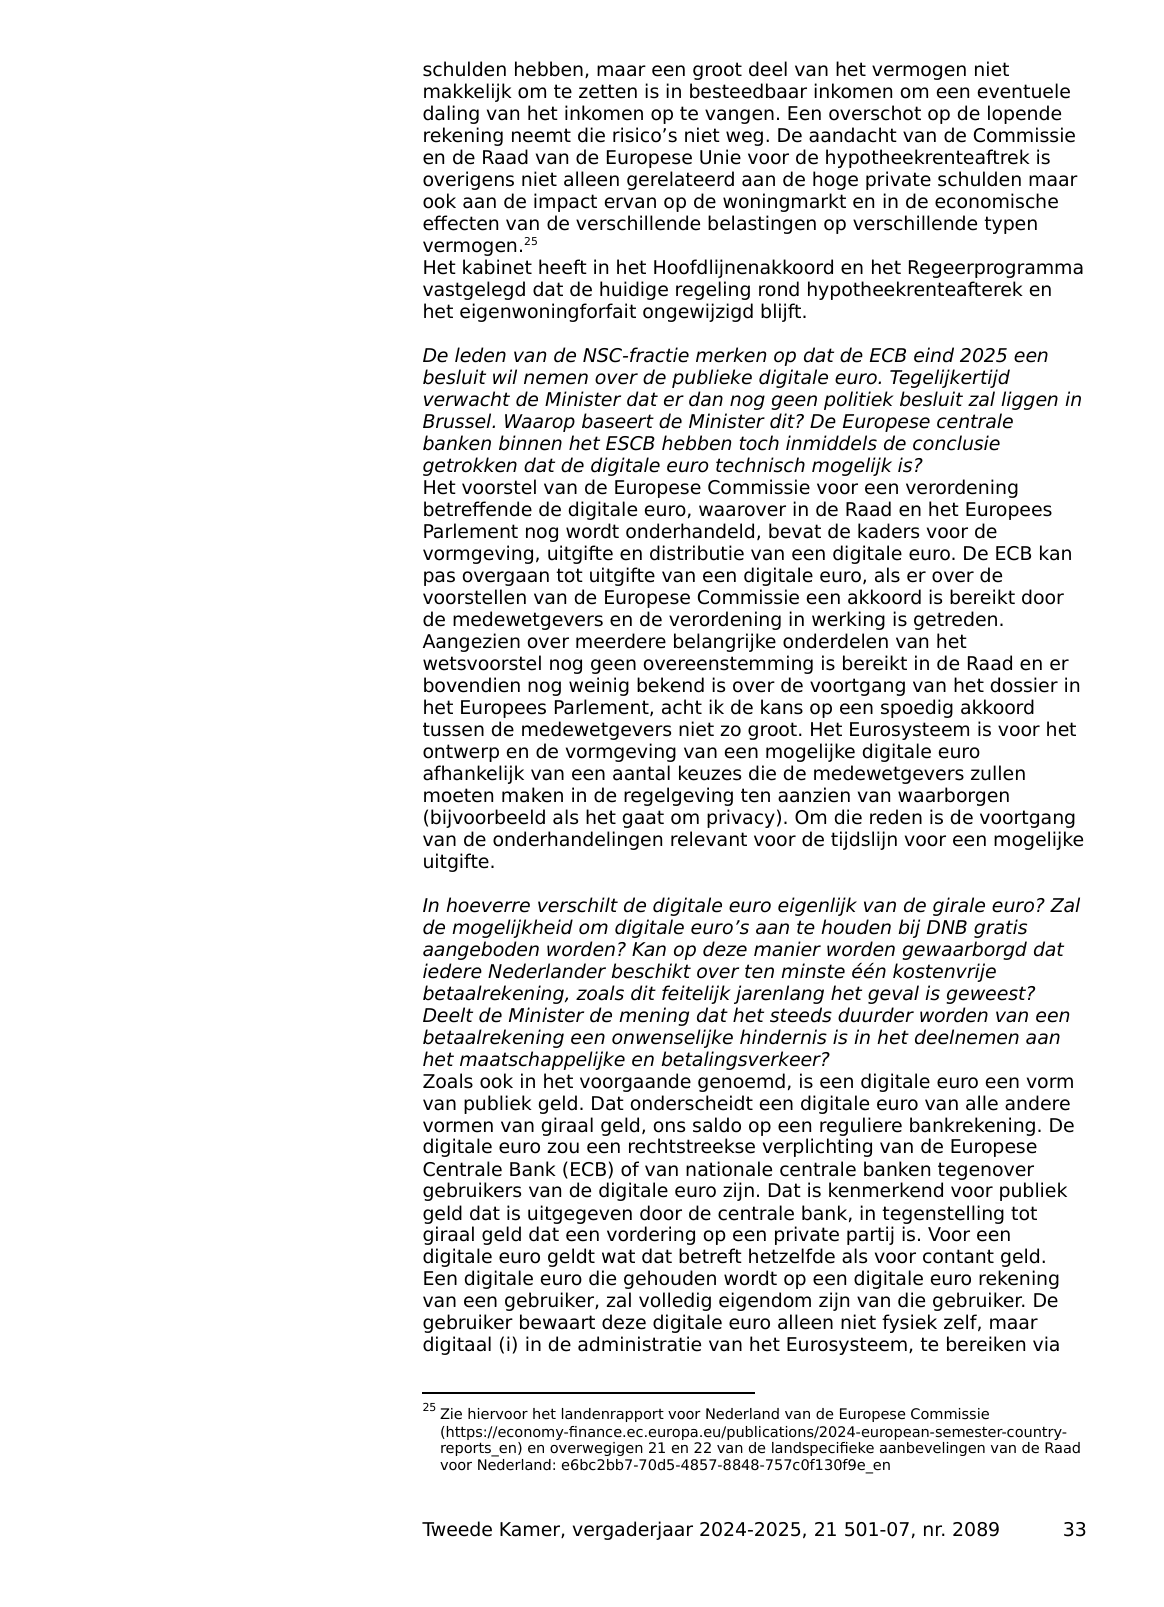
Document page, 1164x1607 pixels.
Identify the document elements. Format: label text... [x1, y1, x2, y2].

text schulden hebben, maar een groot deel van het vermogen niet makkelijk om te zetten is in besteedbaar inkomen om een eventuele daling van het inkomen op te vangen. Een overschot op de lopende rekening neemt die risico’s niet weg. De aandacht van de Commissie en de Raad van de Europese Unie voor de hypotheekrenteaftrek is overigens niet alleen gerelateerd aan de hoge private schulden maar ook aan de impact ervan op de woningmarkt en in de economische effecten van de verschillende belastingen op verschillende typen vermogen. [422, 59, 1087, 257]
text De leden van de NSC-fractie merken op dat de ECB eind 2025 een besluit wil nemen over de publieke digitale euro. Tegelijkertijd verwacht de Minister dat er dan nog geen politiek besluit zal liggen in Brussel. Waarop baseert de Minister dit? De Europese centrale banken binnen het ESCB hebben toch inmiddels de conclusie getrokken dat de digitale euro technisch mogelijk is? [422, 345, 1087, 477]
text Zie hiervoor het landenrapport voor Nederland van de Europese Commissie (https://economy-finance.ec.europa.eu/publications/2024-european-semester-country-reports_en) en overwegigen 21 en 22 van de landspecifieke aanbevelingen van de Raad voor Nederland: e6bc2bb7-70d5-4857-8848-757c0f130f9e_en [422, 1402, 1087, 1474]
text Het kabinet heeft in het Hoofdlijnenakkoord en het Regeerprogramma vastgelegd dat de huidige regeling rond hypotheekrenteafterek en het eigenwoningforfait ongewijzigd blijft. [422, 257, 1087, 323]
text Zoals ook in het voorgaande genoemd, is een digitale euro een vorm van publiek geld. Dat onderscheidt een digitale euro van alle andere vormen van giraal geld, ons saldo op een reguliere bankrekening. De digitale euro zou een rechtstreekse verplichting van de Europese Centrale Bank (ECB) of van nationale centrale banken tegenover gebruikers van de digitale euro zijn. Dat is kenmerkend voor publiek geld dat is uitgegeven door de centrale bank, in tegenstelling tot giraal geld dat een vordering op een private partij is. Voor een digitale euro geldt wat dat betreft hetzelfde als voor contant geld. Een digitale euro die gehouden wordt op een digitale euro rekening van een gebruiker, zal volledig eigendom zijn van die gebruiker. De gebruiker bewaart deze digitale euro alleen niet fysiek zelf, maar digitaal (i) in de administratie van het Eurosysteem, te bereiken via [422, 1071, 1087, 1356]
text Het voorstel van de Europese Commissie voor een verordening betreffende de digitale euro, waarover in de Raad en het Europees Parlement nog wordt onderhandeld, bevat de kaders voor de vormgeving, uitgifte en distributie van een digitale euro. De ECB kan pas overgaan tot uitgifte van een digitale euro, als er over de voorstellen van de Europese Commissie een akkoord is bereikt door de medewetgevers en de verordening in werking is getreden. Aangezien over meerdere belangrijke onderdelen van het wetsvoorstel nog geen overeenstemming is bereikt in de Raad en er bovendien nog weinig bekend is over de voortgang van het dossier in het Europees Parlement, acht ik de kans op een spoedig akkoord tussen de medewetgevers niet zo groot. Het Eurosysteem is voor het ontwerp en de vormgeving van een mogelijke digitale euro afhankelijk van een aantal keuzes die de medewetgevers zullen moeten maken in de regelgeving ten aanzien van waarborgen (bijvoorbeeld als het gaat om privacy). Om die reden is de voortgang van de onderhandelingen relevant voor de tijdslijn voor een mogelijke uitgifte. [422, 477, 1087, 872]
text In hoeverre verschilt de digitale euro eigenlijk van de girale euro? Zal de mogelijkheid om digitale euro’s aan te houden bij DNB gratis aangeboden worden? Kan op deze manier worden gewaarborgd dat iedere Nederlander beschikt over ten minste één kostenvrije betaalrekening, zoals dit feitelijk jarenlang het geval is geweest? Deelt de Minister de mening dat het steeds duurder worden van een betaalrekening een onwenselijke hindernis is in het deelnemen aan het maatschappelijke en betalingsverkeer? [422, 895, 1087, 1071]
